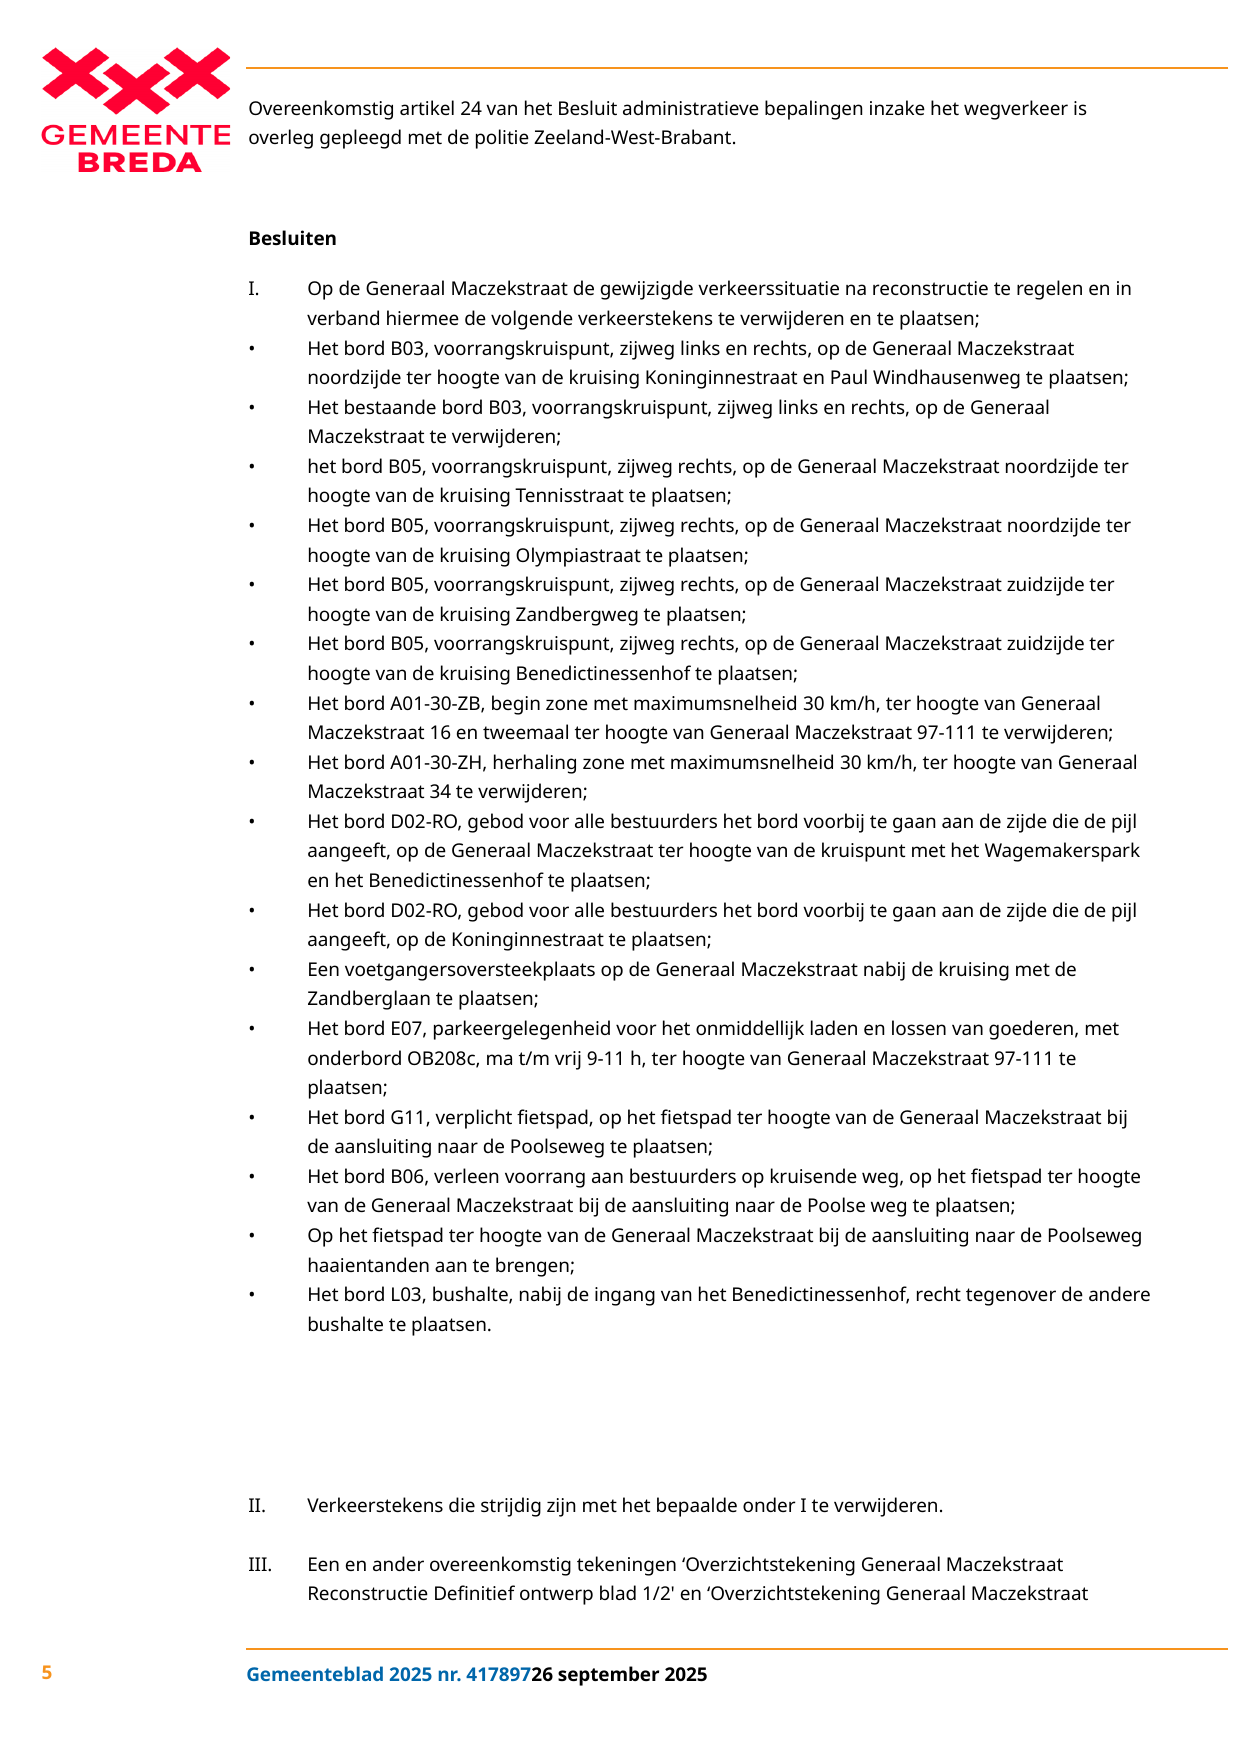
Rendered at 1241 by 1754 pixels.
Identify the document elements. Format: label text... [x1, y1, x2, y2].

list Het bord B05, voorrangskruispunt, zijweg rechts, op de Generaal Maczekstraat zuidzijde ter hoogte van de kruising Benedictinessenhof te plaatsen; [248, 631, 1152, 686]
list Het bord A01-30-ZH, herhaling zone met maximumsnelheid 30 km/h, ter hoogte van Generaal Maczekstraat 34 te verwijderen; [248, 749, 1152, 804]
list Het bord E07, parkeergelegenheid voor het onmiddellijk laden en lossen van goederen, met onderbord OB208c, ma t/m vrij 9-11 h, ter hoogte van Generaal Maczekstraat 97-111 te plaatsen; [248, 1015, 1152, 1100]
list Het bord B05, voorrangskruispunt, zijweg rechts, op de Generaal Maczekstraat zuidzijde ter hoogte van de kruising Zandbergweg te plaatsen; [248, 571, 1152, 627]
list Het bord B05, voorrangskruispunt, zijweg rechts, op de Generaal Maczekstraat noordzijde ter hoogte van de kruising Olympiastraat te plaatsen; [248, 512, 1152, 568]
list Verkeerstekens die strijdig zijn met het bepaalde onder I te verwijderen. [248, 1492, 1152, 1518]
list Het bord G11, verplicht fietspad, op het fietspad ter hoogte van de Generaal Maczekstraat bij de aansluiting naar de Poolseweg te plaatsen; [248, 1104, 1152, 1159]
list het bord B05, voorrangskruispunt, zijweg rechts, op de Generaal Maczekstraat noordzijde ter hoogte van de kruising Tennisstraat te plaatsen; [248, 453, 1152, 508]
list Het bestaande bord B03, voorrangskruispunt, zijweg links en rechts, op de Generaal Maczekstraat te verwijderen; [248, 394, 1152, 449]
list Op het fietspad ter hoogte van de Generaal Maczekstraat bij de aansluiting naar de Poolseweg haaientanden aan te brengen; [248, 1222, 1152, 1278]
list Een en ander overeenkomstig tekeningen ‘Overzichtstekening Generaal Maczekstraat Reconstructie Definitief ontwerp blad 1/2' en ‘Overzichtstekening Generaal Maczekstraat [248, 1551, 1152, 1606]
list Het bord B03, voorrangskruispunt, zijweg links en rechts, op de Generaal Maczekstraat noordzijde ter hoogte van de kruising Koninginnestraat en Paul Windhausenweg te plaatsen; [248, 335, 1152, 390]
list Een voetgangersoversteekplaats op de Generaal Maczekstraat nabij de kruising met de Zandberglaan te plaatsen; [248, 956, 1152, 1011]
text Besluiten [248, 225, 1152, 251]
picture [41, 47, 231, 172]
list Het bord D02-RO, gebod voor alle bestuurders het bord voorbij te gaan aan de zijde die de pijl aangeeft, op de Koninginnestraat te plaatsen; [248, 897, 1152, 952]
text Overeenkomstig artikel 24 van het Besluit administratieve bepalingen inzake het wegverkeer is overleg gepleegd met de politie Zeeland-West-Brabant. [248, 95, 1152, 150]
list Het bord L03, bushalte, nabij de ingang van het Benedictinessenhof, recht tegenover de andere bushalte te plaatsen. [248, 1281, 1152, 1337]
list Het bord B06, verleen voorrang aan bestuurders op kruisende weg, op het fietspad ter hoogte van de Generaal Maczekstraat bij de aansluiting naar de Poolse weg te plaatsen; [248, 1163, 1152, 1218]
list Op de Generaal Maczekstraat de gewijzigde verkeerssituatie na reconstructie te regelen en in verband hiermee de volgende verkeerstekens te verwijderen en te plaatsen; [248, 276, 1152, 331]
list Het bord D02-RO, gebod voor alle bestuurders het bord voorbij te gaan aan de zijde die de pijl aangeeft, op de Generaal Maczekstraat ter hoogte van de kruispunt met het Wagemakerspark en het Benedictinessenhof te plaatsen; [248, 808, 1152, 893]
list Het bord A01-30-ZB, begin zone met maximumsnelheid 30 km/h, ter hoogte van Generaal Maczekstraat 16 en tweemaal ter hoogte van Generaal Maczekstraat 97-111 te verwijderen; [248, 690, 1152, 745]
